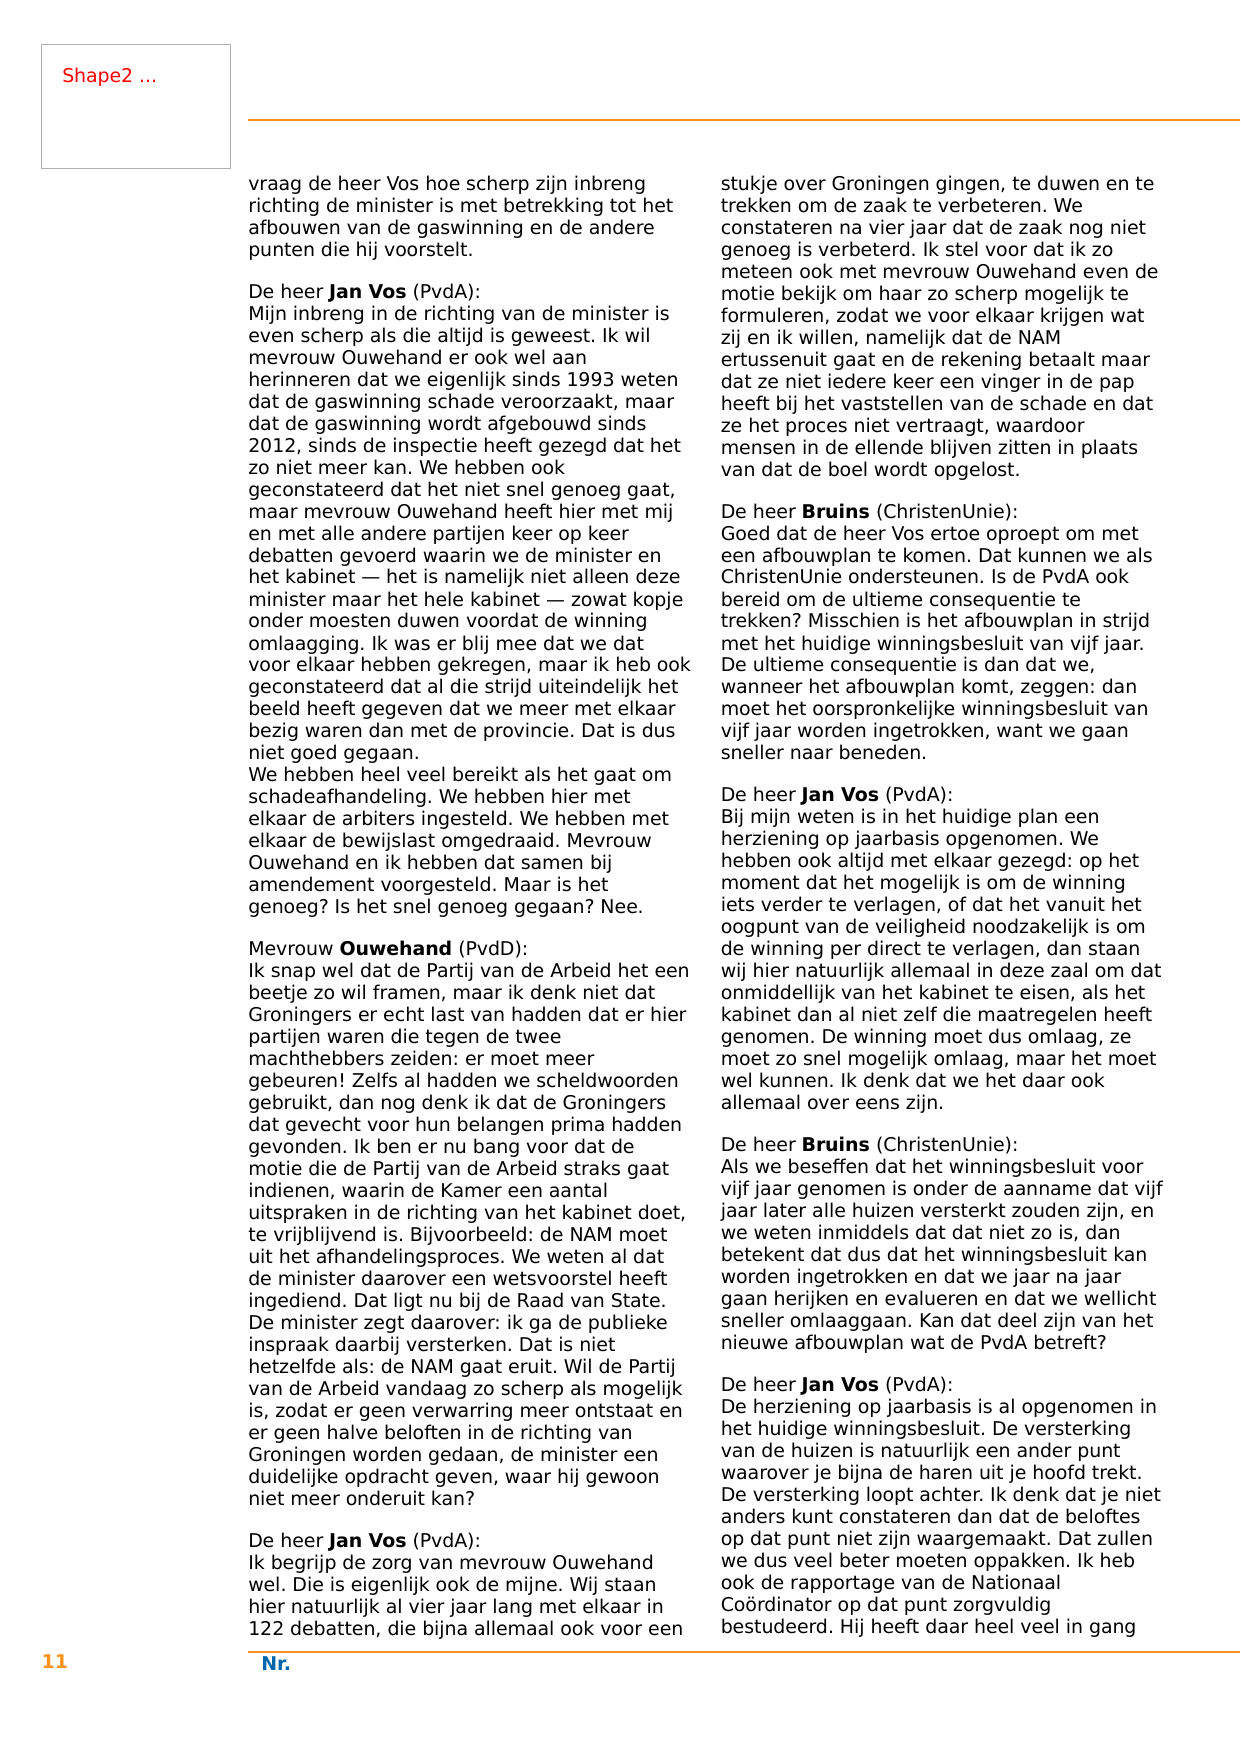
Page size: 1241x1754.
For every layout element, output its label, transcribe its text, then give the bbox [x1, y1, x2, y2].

text Ik snap wel dat de Partij van de Arbeid het een beetje zo wil framen, maar ik denk niet dat Groningers er echt last van hadden dat er hier partijen waren die tegen de twee machthebbers zeiden: er moet meer gebeuren! Zelfs al hadden we scheldwoorden gebruikt, dan nog denk ik dat de Groningers dat gevecht voor hun belangen prima hadden gevonden. Ik ben er nu bang voor dat de motie die de Partij van de Arbeid straks gaat indienen, waarin de Kamer een aantal uitspraken in de richting van het kabinet doet, te vrijblijvend is. Bijvoorbeeld: de NAM moet uit het afhandelingsproces. We weten al dat de minister daarover een wetsvoorstel heeft ingediend. Dat ligt nu bij de Raad van State. De minister zegt daarover: ik ga de publieke inspraak daarbij versterken. Dat is niet hetzelfde als: de NAM gaat eruit. Wil de Partij van de Arbeid vandaag zo scherp als mogelijk is, zodat er geen verwarring meer ontstaat en er geen halve beloften in de richting van Groningen worden gedaan, de minister een duidelijke opdracht geven, waar hij gewoon niet meer onderuit kan? [248, 960, 691, 1509]
text vraag de heer Vos hoe scherp zijn inbreng richting de minister is met betrekking tot het afbouwen van de gaswinning en de andere punten die hij voorstelt. [248, 173, 691, 261]
text Als we beseffen dat het winningsbesluit voor vijf jaar genomen is onder de aanname dat vijf jaar later alle huizen versterkt zouden zijn, en we weten inmiddels dat dat niet zo is, dan betekent dat dus dat het winningsbesluit kan worden ingetrokken en dat we jaar na jaar gaan herijken en evalueren en dat we wellicht sneller omlaaggaan. Kan dat deel zijn van het nieuwe afbouwplan wat de PvdA betreft? [721, 1156, 1163, 1354]
text Mijn inbreng in de richting van de minister is even scherp als die altijd is geweest. Ik wil mevrouw Ouwehand er ook wel aan herinneren dat we eigenlijk sinds 1993 weten dat de gaswinning schade veroorzaakt, maar dat de gaswinning wordt afgebouwd sinds 2012, sinds de inspectie heeft gezegd dat het zo niet meer kan. We hebben ook geconstateerd dat het niet snel genoeg gaat, maar mevrouw Ouwehand heeft hier met mij en met alle andere partijen keer op keer debatten gevoerd waarin we de minister en het kabinet — het is namelijk niet alleen deze minister maar het hele kabinet — zowat kopje onder moesten duwen voordat de winning omlaagging. Ik was er blij mee dat we dat voor elkaar hebben gekregen, maar ik heb ook geconstateerd dat al die strijd uiteindelijk het beeld heeft gegeven dat we meer met elkaar bezig waren dan met de provincie. Dat is dus niet goed gegaan. [248, 303, 691, 764]
text stukje over Groningen gingen, te duwen en te trekken om de zaak te verbeteren. We constateren na vier jaar dat de zaak nog niet genoeg is verbeterd. Ik stel voor dat ik zo meteen ook met mevrouw Ouwehand even de motie bekijk om haar zo scherp mogelijk te formuleren, zodat we voor elkaar krijgen wat zij en ik willen, namelijk dat de NAM ertussenuit gaat en de rekening betaalt maar dat ze niet iedere keer een vinger in de pap heeft bij het vaststellen van de schade en dat ze het proces niet vertraagt, waardoor mensen in de ellende blijven zitten in plaats van dat de boel wordt opgelost. [721, 173, 1163, 481]
text Mevrouw Ouwehand (PvdD): [248, 938, 691, 960]
text De heer Jan Vos (PvdA): [248, 1529, 691, 1552]
text De heer Jan Vos (PvdA): [248, 281, 691, 303]
text De herziening op jaarbasis is al opgenomen in het huidige winningsbesluit. De versterking van de huizen is natuurlijk een ander punt waarover je bijna de haren uit je hoofd trekt. De versterking loopt achter. Ik denk dat je niet anders kunt constateren dan dat de beloftes op dat punt niet zijn waargemaakt. Dat zullen we dus veel beter moeten oppakken. Ik heb ook de rapportage van de Nationaal Coördinator op dat punt zorgvuldig bestudeerd. Hij heeft daar heel veel in gang [721, 1396, 1163, 1637]
text De heer Bruins (ChristenUnie): [721, 1134, 1163, 1156]
text We hebben heel veel bereikt als het gaat om schadeafhandeling. We hebben hier met elkaar de arbiters ingesteld. We hebben met elkaar de bewijslast omgedraaid. Mevrouw Ouwehand en ik hebben dat samen bij amendement voorgesteld. Maar is het genoeg? Is het snel genoeg gegaan? Nee. [248, 764, 691, 918]
text De heer Jan Vos (PvdA): [721, 784, 1163, 806]
text De heer Bruins (ChristenUnie): [721, 501, 1163, 522]
text Bij mijn weten is in het huidige plan een herziening op jaarbasis opgenomen. We hebben ook altijd met elkaar gezegd: op het moment dat het mogelijk is om de winning iets verder te verlagen, of dat het vanuit het oogpunt van de veiligheid noodzakelijk is om de winning per direct te verlagen, dan staan wij hier natuurlijk allemaal in deze zaal om dat onmiddellijk van het kabinet te eisen, als het kabinet dan al niet zelf die maatregelen heeft genomen. De winning moet dus omlaag, ze moet zo snel mogelijk omlaag, maar het moet wel kunnen. Ik denk dat we het daar ook allemaal over eens zijn. [721, 806, 1163, 1114]
text De heer Jan Vos (PvdA): [721, 1374, 1163, 1396]
text Goed dat de heer Vos ertoe oproept om met een afbouwplan te komen. Dat kunnen we als ChristenUnie ondersteunen. Is de PvdA ook bereid om de ultieme consequentie te trekken? Misschien is het afbouwplan in strijd met het huidige winningsbesluit van vijf jaar. De ultieme consequentie is dan dat we, wanneer het afbouwplan komt, zeggen: dan moet het oorspronkelijke winningsbesluit van vijf jaar worden ingetrokken, want we gaan sneller naar beneden. [721, 522, 1163, 764]
text Ik begrijp de zorg van mevrouw Ouwehand wel. Die is eigenlijk ook de mijne. Wij staan hier natuurlijk al vier jaar lang met elkaar in 122 debatten, die bijna allemaal ook voor een [248, 1552, 691, 1639]
